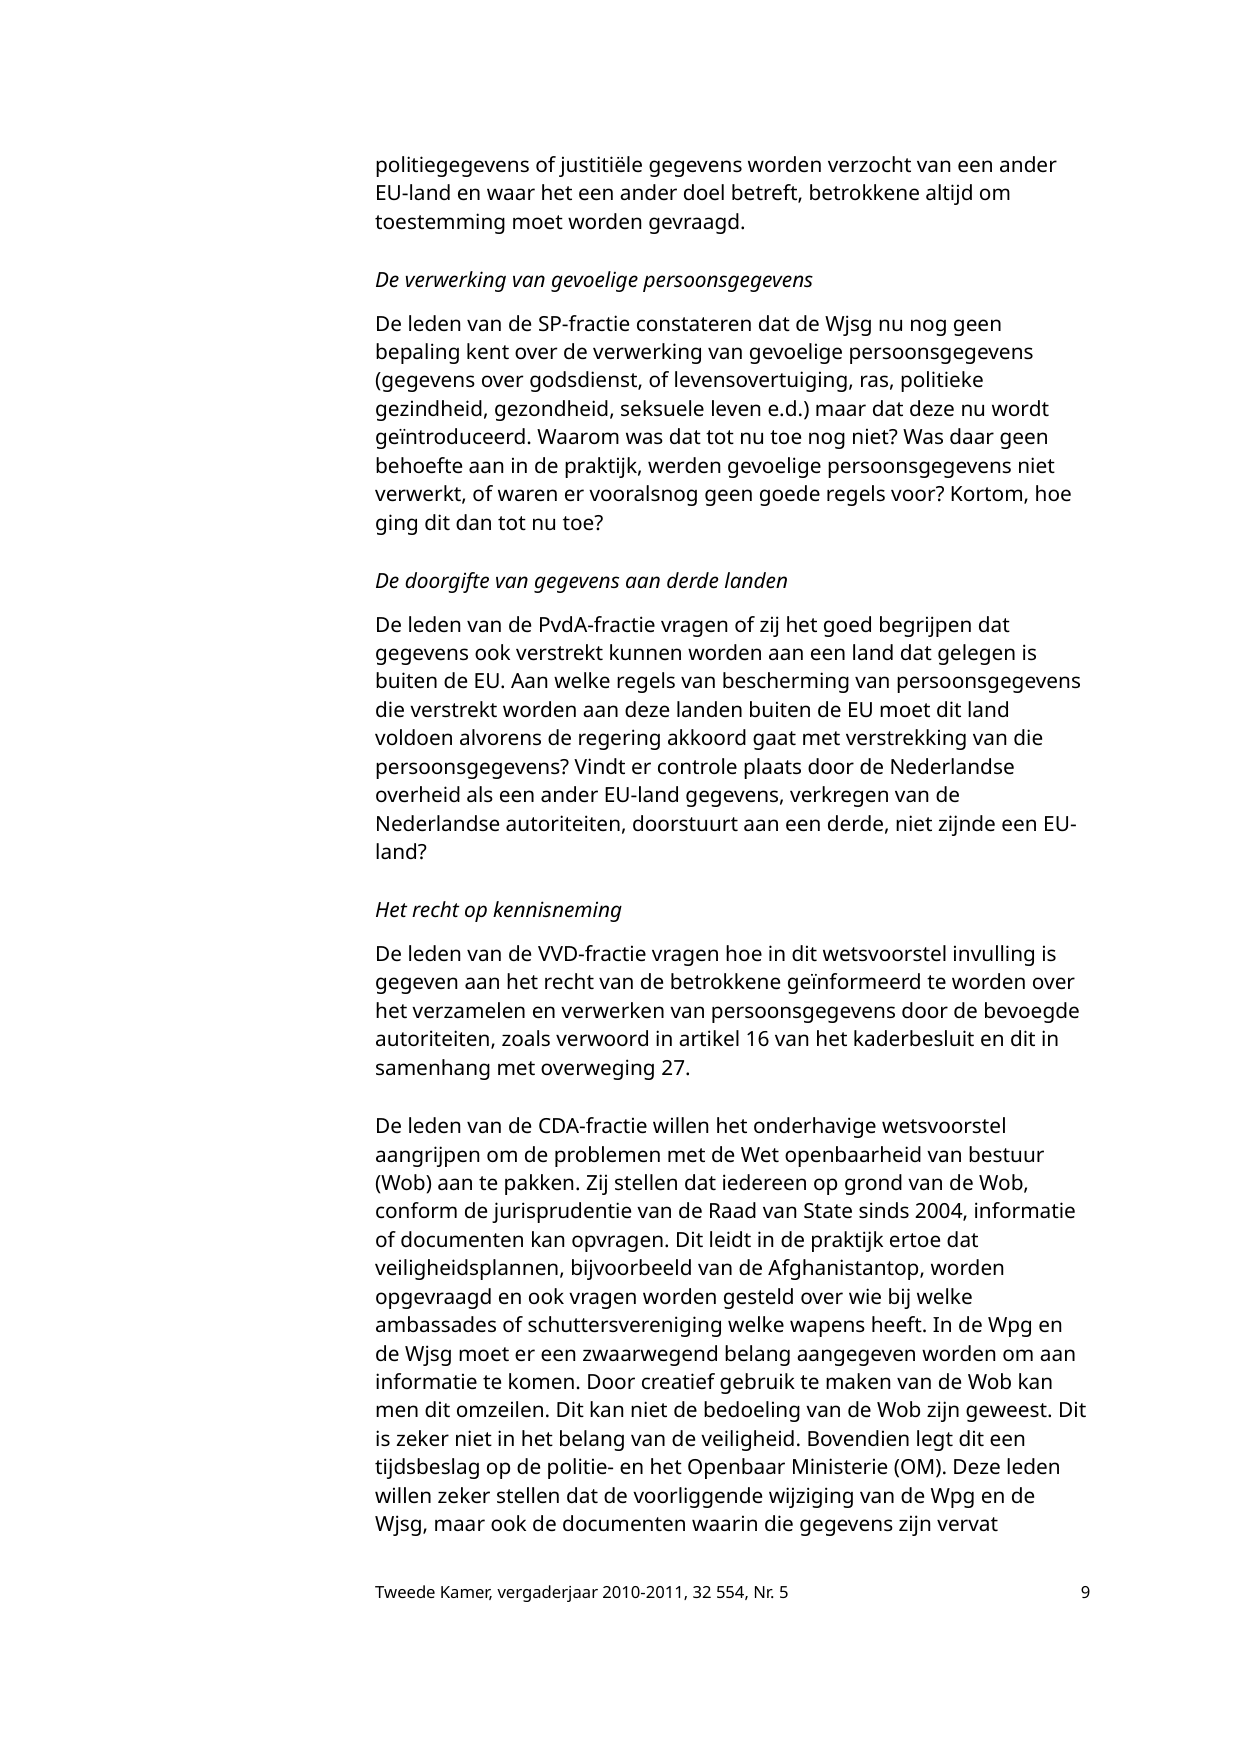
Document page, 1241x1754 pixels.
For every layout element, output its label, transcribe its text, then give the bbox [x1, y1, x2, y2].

text De doorgifte van gegevens aan derde landen [375, 566, 1090, 595]
text De verwerking van gevoelige persoonsgegevens [375, 265, 1090, 294]
text De leden van de VVD-fractie vragen hoe in dit wetsvoorstel invulling is gegeven aan het recht van de betrokkene geïnformeerd te worden over het verzamelen en verwerken van persoonsgegevens door de bevoegde autoriteiten, zoals verwoord in artikel 16 van het kaderbesluit en dit in samenhang met overweging 27. [375, 939, 1090, 1081]
text politiegegevens of justitiële gegevens worden verzocht van een ander EU-land en waar het een ander doel betreft, betrokkene altijd om toestemming moet worden gevraagd. [375, 150, 1090, 235]
text De leden van de SP-fractie constateren dat de Wjsg nu nog geen bepaling kent over de verwerking van gevoelige persoonsgegevens (gegevens over godsdienst, of levensovertuiging, ras, politieke gezindheid, gezondheid, seksuele leven e.d.) maar dat deze nu wordt geïntroduceerd. Waarom was dat tot nu toe nog niet? Was daar geen behoefte aan in de praktijk, werden gevoelige persoonsgegevens niet verwerkt, of waren er vooralsnog geen goede regels voor? Kortom, hoe ging dit dan tot nu toe? [375, 309, 1090, 536]
text Het recht op kennisneming [375, 896, 1090, 924]
text De leden van de CDA-fractie willen het onderhavige wetsvoorstel aangrijpen om de problemen met de Wet openbaarheid van bestuur (Wob) aan te pakken. Zij stellen dat iedereen op grond van de Wob, conform de jurisprudentie van de Raad van State sinds 2004, informatie of documenten kan opvragen. Dit leidt in de praktijk ertoe dat veiligheidsplannen, bijvoorbeeld van de Afghanistantop, worden opgevraagd en ook vragen worden gesteld over wie bij welke ambassades of schuttersvereniging welke wapens heeft. In de Wpg en de Wjsg moet er een zwaarwegend belang aangegeven worden om aan informatie te komen. Door creatief gebruik te maken van de Wob kan men dit omzeilen. Dit kan niet de bedoeling van de Wob zijn geweest. Dit is zeker niet in het belang van de veiligheid. Bovendien legt dit een tijdsbeslag op de politie- en het Openbaar Ministerie (OM). Deze leden willen zeker stellen dat de voorliggende wijziging van de Wpg en de Wjsg, maar ook de documenten waarin die gegevens zijn vervat [375, 1111, 1090, 1538]
text De leden van de PvdA-fractie vragen of zij het goed begrijpen dat gegevens ook verstrekt kunnen worden aan een land dat gelegen is buiten de EU. Aan welke regels van bescherming van persoonsgegevens die verstrekt worden aan deze landen buiten de EU moet dit land voldoen alvorens de regering akkoord gaat met verstrekking van die persoonsgegevens? Vindt er controle plaats door de Nederlandse overheid als een ander EU-land gegevens, verkregen van de Nederlandse autoriteiten, doorstuurt aan een derde, niet zijnde een EU-land? [375, 610, 1090, 866]
